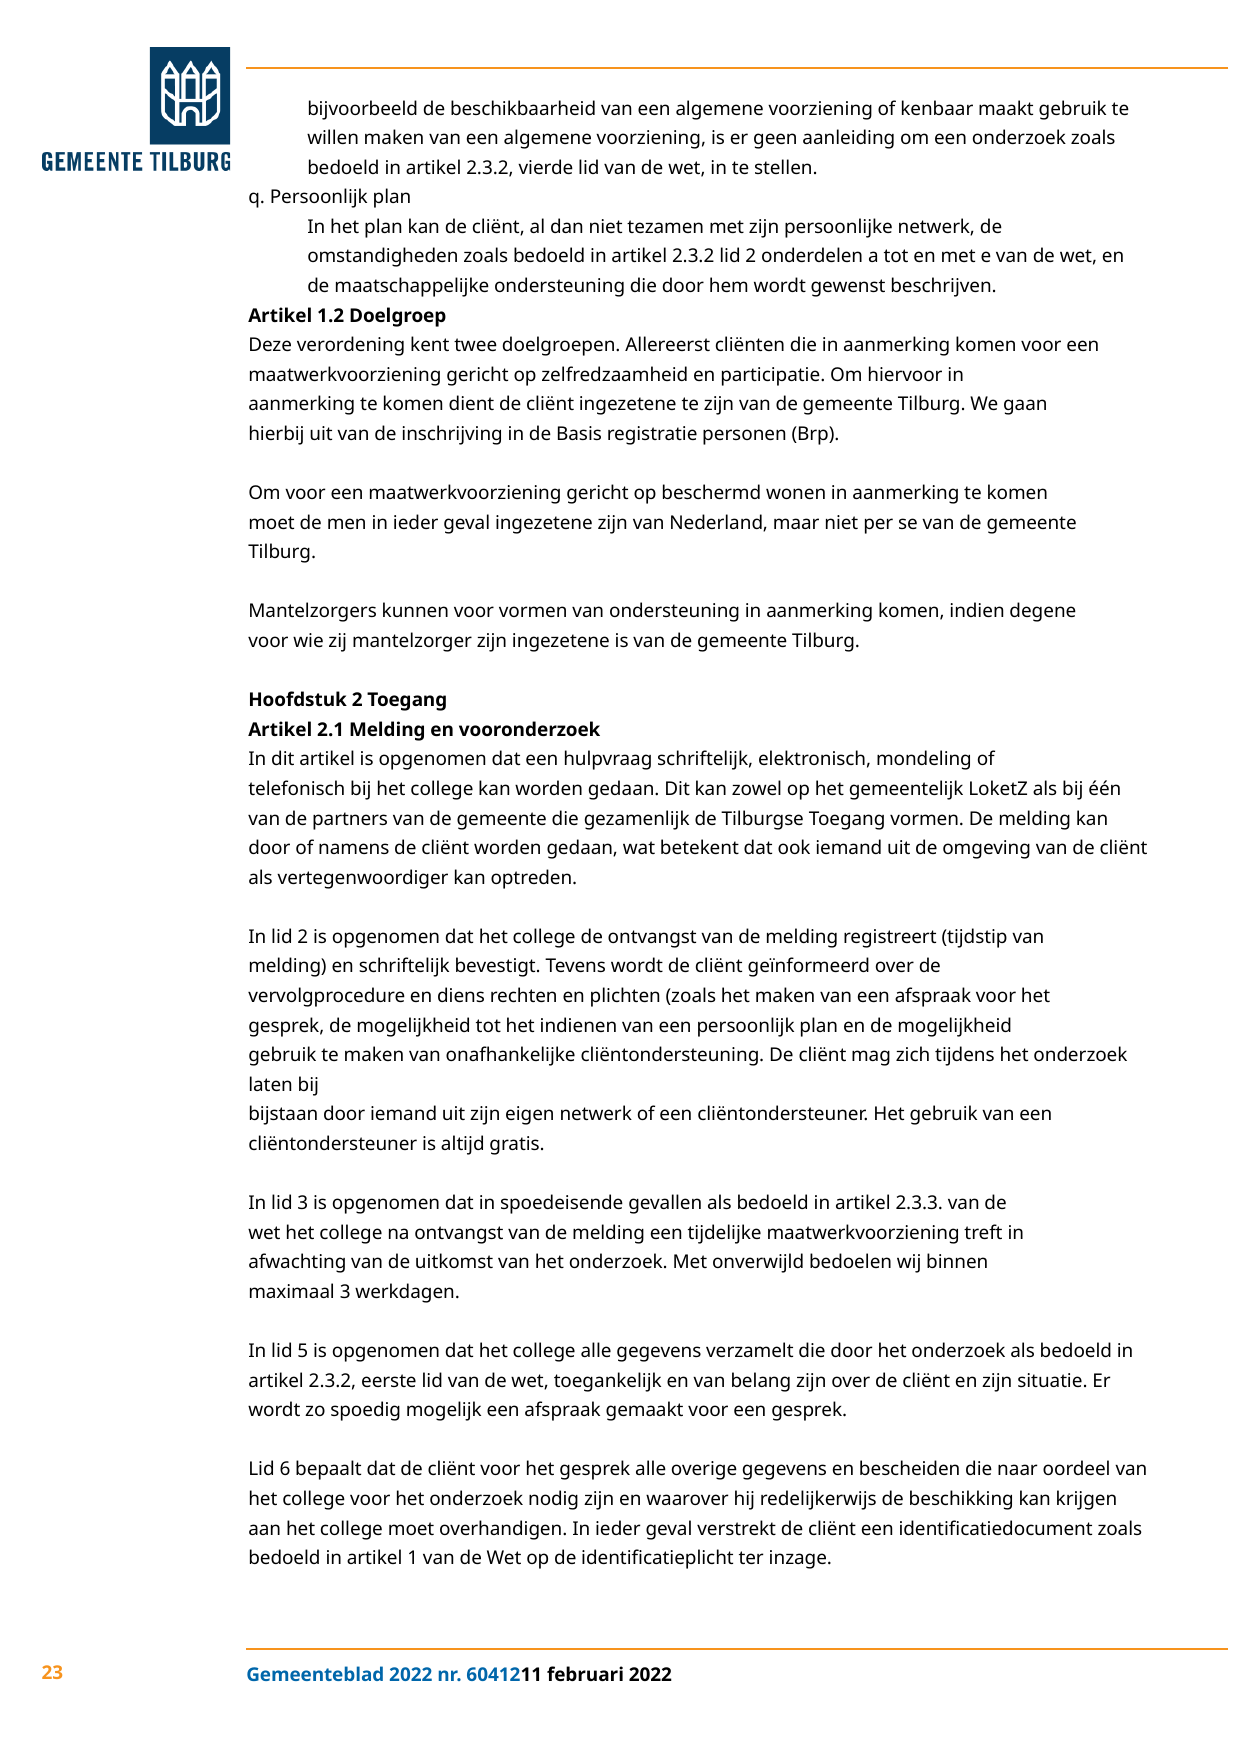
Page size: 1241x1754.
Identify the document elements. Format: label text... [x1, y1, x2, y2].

text voor wie zij mantelzorger zijn ingezetene is van de gemeente Tilburg. [248, 627, 1152, 653]
text cliëntondersteuner is altijd gratis. [248, 1130, 1152, 1156]
text wet het college na ontvangst van de melding een tijdelijke maatwerkvoorziening treft in [248, 1219, 1152, 1245]
text Tilburg. [248, 538, 1152, 564]
picture [41, 47, 231, 172]
text Deze verordening kent twee doelgroepen. Allereerst cliënten die in aanmerking komen voor een maatwerkvoorziening gericht op zelfredzaamheid en participatie. Om hiervoor in [248, 331, 1152, 387]
text gebruik te maken van onafhankelijke cliëntondersteuning. De cliënt mag zich tijdens het onderzoek laten bij [248, 1041, 1152, 1097]
text afwachting van de uitkomst van het onderzoek. Met onverwijld bedoelen wij binnen [248, 1248, 1152, 1274]
text Om voor een maatwerkvoorziening gericht op beschermd wonen in aanmerking te komen [248, 479, 1152, 505]
text Artikel 2.1 Melding en vooronderzoek [248, 716, 1152, 742]
text gesprek, de mogelijkheid tot het indienen van een persoonlijk plan en de mogelijkheid [248, 1012, 1152, 1038]
text Lid 6 bepaalt dat de cliënt voor het gesprek alle overige gegevens en bescheiden die naar oordeel van het college voor het onderzoek nodig zijn en waarover hij redelijkerwijs de beschikking kan krijgen aan het college moet overhandigen. In ieder geval verstrekt de cliënt een identificatiedocument zoals bedoeld in artikel 1 van de Wet op de identificatieplicht ter inzage. [248, 1456, 1152, 1570]
text moet de men in ieder geval ingezetene zijn van Nederland, maar niet per se van de gemeente [248, 509, 1152, 535]
text maximaal 3 werkdagen. [248, 1278, 1152, 1304]
text vervolgprocedure en diens rechten en plichten (zoals het maken van een afspraak voor het [248, 982, 1152, 1008]
text In dit artikel is opgenomen dat een hulpvraag schriftelijk, elektronisch, mondeling of [248, 746, 1152, 771]
text q. Persoonlijk plan [248, 183, 1152, 209]
list bijvoorbeeld de beschikbaarheid van een algemene voorziening of kenbaar maakt gebruik te willen maken van een algemene voorziening, is er geen aanleiding om een onderzoek zoals bedoeld in artikel 2.3.2, vierde lid van de wet, in te stellen. [248, 95, 1152, 180]
text telefonisch bij het college kan worden gedaan. Dit kan zowel op het gemeentelijk LoketZ als bij één van de partners van de gemeente die gezamenlijk de Tilburgse Toegang vormen. De melding kan door of namens de cliënt worden gedaan, wat betekent dat ook iemand uit de omgeving van de cliënt als vertegenwoordiger kan optreden. [248, 775, 1152, 890]
text In lid 5 is opgenomen dat het college alle gegevens verzamelt die door het onderzoek als bedoeld in artikel 2.3.2, eerste lid van de wet, toegankelijk en van belang zijn over de cliënt en zijn situatie. Er wordt zo spoedig mogelijk een afspraak gemaakt voor een gesprek. [248, 1337, 1152, 1422]
text melding) en schriftelijk bevestigt. Tevens wordt de cliënt geïnformeerd over de [248, 953, 1152, 978]
list In het plan kan de cliënt, al dan niet tezamen met zijn persoonlijke netwerk, de omstandigheden zoals bedoeld in artikel 2.3.2 lid 2 onderdelen a tot en met e van de wet, en de maatschappelijke ondersteuning die door hem wordt gewenst beschrijven. [248, 213, 1152, 298]
text aanmerking te komen dient de cliënt ingezetene te zijn van de gemeente Tilburg. We gaan [248, 391, 1152, 416]
text hierbij uit van de inschrijving in de Basis registratie personen (Brp). [248, 420, 1152, 446]
text Artikel 1.2 Doelgroep [248, 302, 1152, 328]
text Mantelzorgers kunnen voor vormen van ondersteuning in aanmerking komen, indien degene [248, 598, 1152, 623]
text In lid 2 is opgenomen dat het college de ontvangst van de melding registreert (tijdstip van [248, 923, 1152, 949]
text In lid 3 is opgenomen dat in spoedeisende gevallen als bedoeld in artikel 2.3.3. van de [248, 1189, 1152, 1215]
text bijstaan door iemand uit zijn eigen netwerk of een cliëntondersteuner. Het gebruik van een [248, 1101, 1152, 1126]
text Hoofdstuk 2 Toegang [248, 686, 1152, 712]
